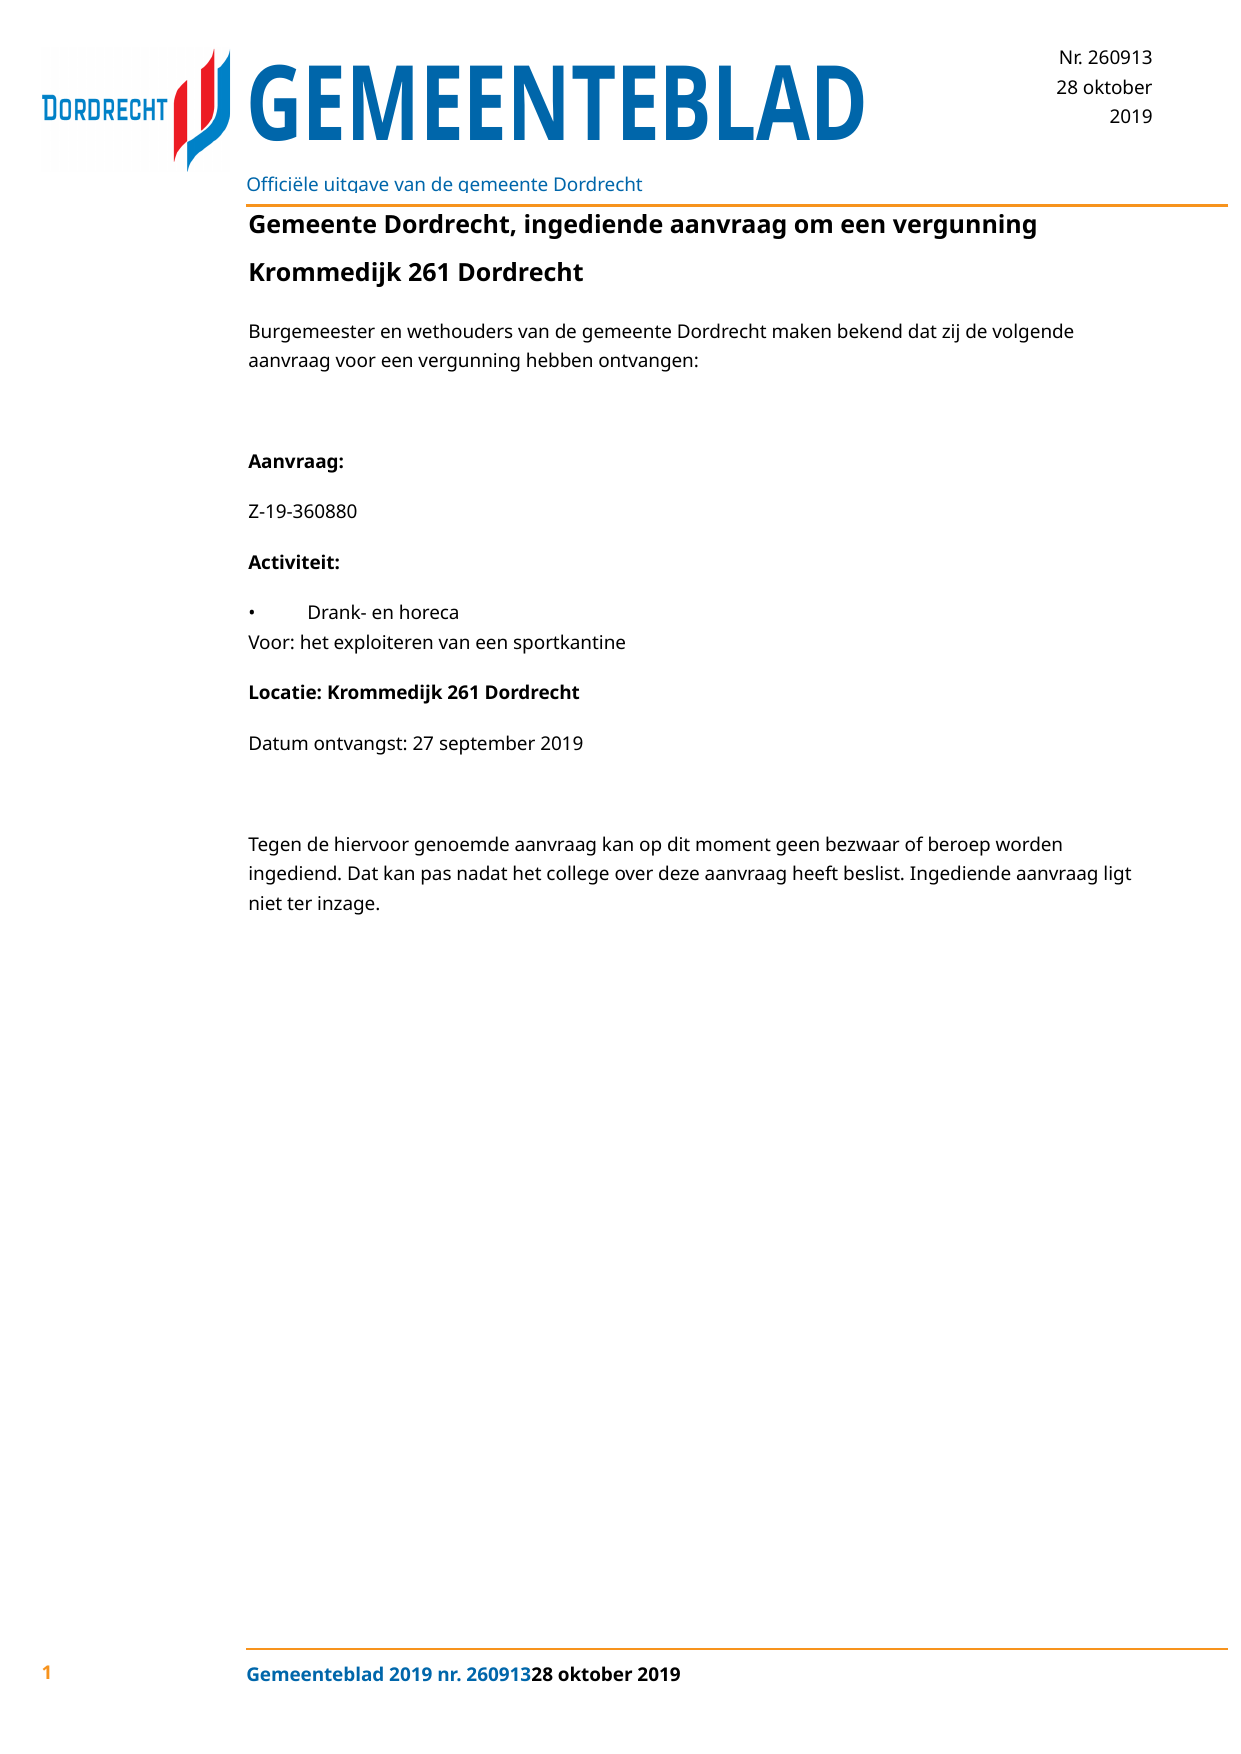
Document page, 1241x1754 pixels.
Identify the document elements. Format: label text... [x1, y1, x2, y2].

text Locatie: Krommedijk 261 Dordrecht [248, 679, 1152, 705]
text Tegen de hiervoor genoemde aanvraag kan op dit moment geen bezwaar of beroep worden ingediend. Dat kan pas nadat het college over deze aanvraag heeft beslist. Ingediende aanvraag ligt niet ter inzage. [248, 831, 1152, 916]
text Voor: het exploiteren van een sportkantine [248, 629, 1152, 655]
picture [41, 47, 231, 172]
text Z-19-360880 [248, 499, 1152, 524]
text Aanvraag: [248, 448, 1152, 474]
text Datum ontvangst: 27 september 2019 [248, 730, 1152, 756]
text Activiteit: [248, 549, 1152, 575]
text Gemeente Dordrecht, ingediende aanvraag om een vergunning Krommedijk 261 Dordrecht [248, 207, 1152, 288]
list Drank- en horeca [248, 599, 1152, 625]
text Burgemeester en wethouders van de gemeente Dordrecht maken bekend dat zij de volgende aanvraag voor een vergunning hebben ontvangen: [248, 318, 1152, 373]
